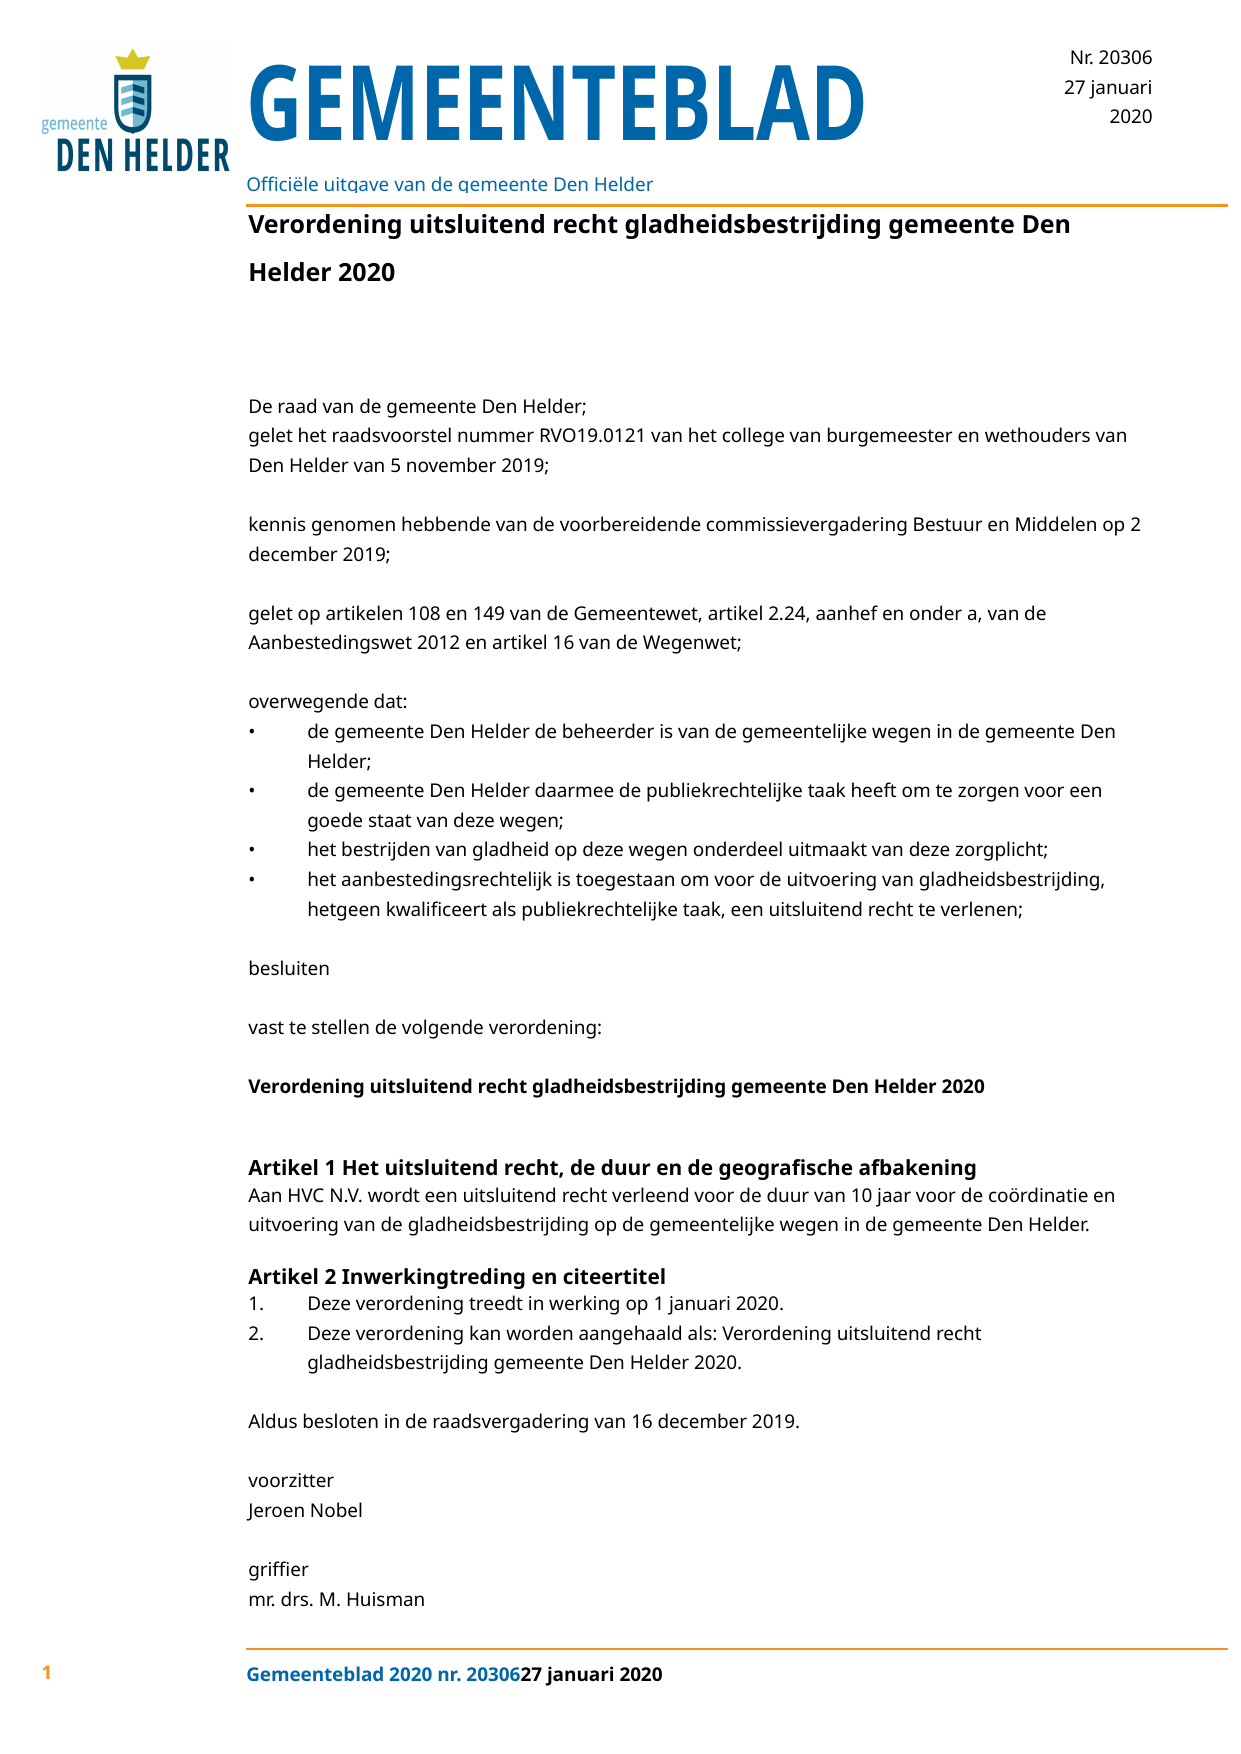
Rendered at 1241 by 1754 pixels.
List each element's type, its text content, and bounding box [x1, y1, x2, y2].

list de gemeente Den Helder de beheerder is van de gemeentelijke wegen in de gemeente Den Helder; [248, 718, 1152, 774]
text mr. drs. M. Huisman [248, 1586, 1152, 1612]
text Verordening uitsluitend recht gladheidsbestrijding gemeente Den Helder 2020 [248, 1073, 1152, 1099]
text gelet het raadsvoorstel nummer RVO19.0121 van het college van burgemeester en wethouders van Den Helder van 5 november 2019; [248, 422, 1152, 478]
list het bestrijden van gladheid op deze wegen onderdeel uitmaakt van deze zorgplicht; [248, 837, 1152, 862]
text griffier [248, 1556, 1152, 1582]
list het aanbestedingsrechtelijk is toegestaan om voor de uitvoering van gladheidsbestrijding, hetgeen kwalificeert als publiekrechtelijke taak, een uitsluitend recht te verlenen; [248, 866, 1152, 922]
picture [220, 160, 224, 172]
text Artikel 1 Het uitsluitend recht, de duur en de geografische afbakening [248, 1153, 1152, 1182]
picture [130, 157, 135, 172]
text voorzitter [248, 1468, 1152, 1493]
picture [63, 144, 68, 165]
text kennis genomen hebbende van de voorbereidende commissievergadering Bestuur en Middelen op 2 december 2019; [248, 511, 1152, 567]
list de gemeente Den Helder daarmee de publiekrechtelijke taak heeft om te zorgen voor een goede staat van deze wegen; [248, 777, 1152, 833]
text gelet op artikelen 108 en 149 van de Gemeentewet, artikel 2.24, aanhef en onder a, van de Aanbestedingswet 2012 en artikel 16 van de Wegenwet; [248, 600, 1152, 655]
picture [100, 154, 106, 172]
text besluiten [248, 955, 1152, 981]
text vast te stellen de volgende verordening: [248, 1014, 1152, 1040]
text De raad van de gemeente Den Helder; [248, 393, 1152, 419]
picture [41, 47, 231, 172]
text Verordening uitsluitend recht gladheidsbestrijding gemeente Den Helder 2020 [248, 207, 1152, 288]
picture [182, 144, 187, 165]
text Artikel 2 Inwerkingtreding en citeertitel [248, 1262, 1152, 1290]
text Aldus besloten in de raadsvergadering van 16 december 2019. [248, 1408, 1152, 1434]
list Deze verordening kan worden aangehaald als: Verordening uitsluitend recht gladheidsbestrijding gemeente Den Helder 2020. [248, 1320, 1152, 1375]
text Aan HVC N.V. wordt een uitsluitend recht verleend voor de duur van 10 jaar voor de coördinatie en uitvoering van de gladheidsbestrijding op de gemeentelijke wegen in de gemeente Den Helder. [248, 1182, 1152, 1237]
text Jeroen Nobel [248, 1497, 1152, 1523]
text overwegende dat: [248, 689, 1152, 714]
list Deze verordening treedt in werking op 1 januari 2020. [248, 1290, 1152, 1316]
